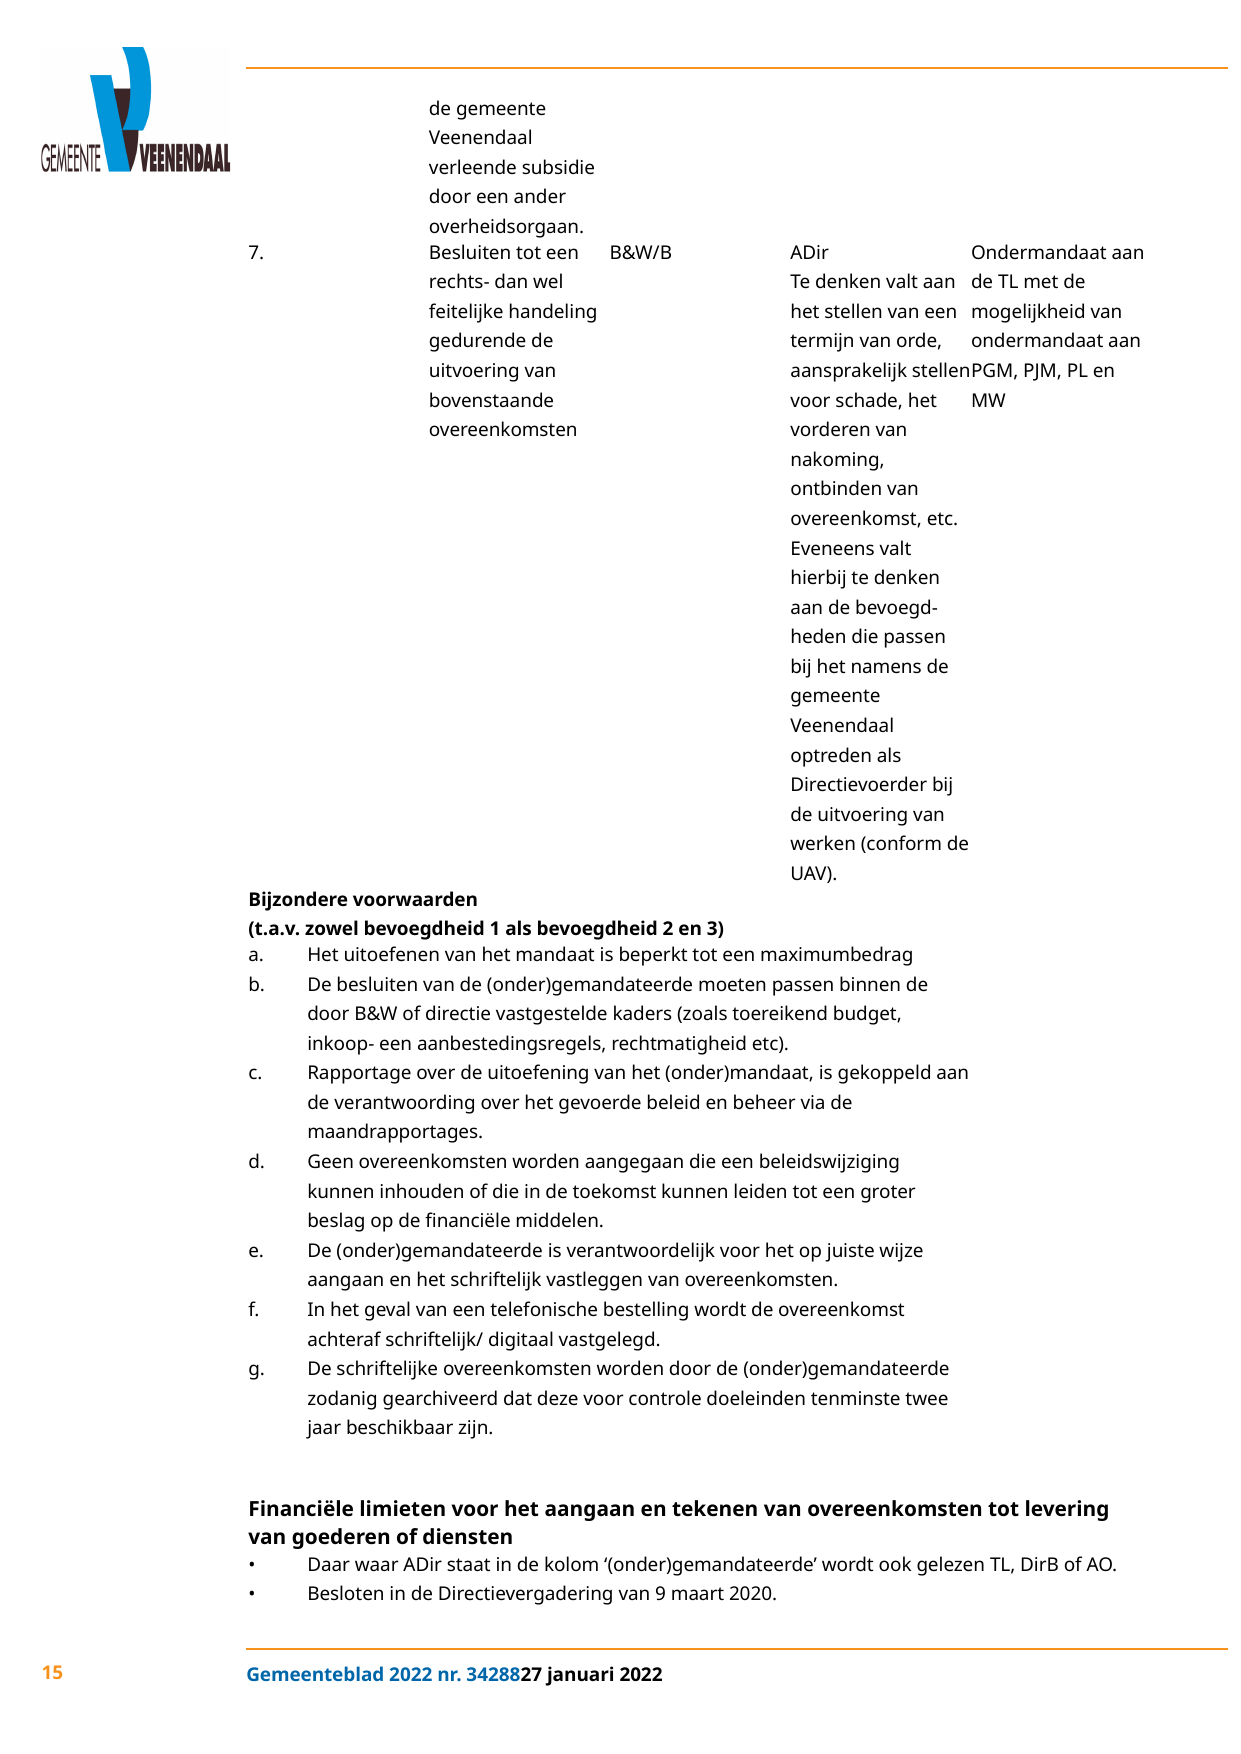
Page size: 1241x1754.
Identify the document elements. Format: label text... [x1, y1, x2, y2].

table_cell [790, 95, 971, 239]
picture [123, 47, 231, 172]
table_cell Bijzondere voorwaarden (t.a.v. zowel bevoegdheid 1 als bevoegdheid 2 en 3) [248, 886, 971, 941]
picture [41, 47, 130, 172]
table_cell B&W/B [609, 239, 790, 886]
table_cell [248, 95, 429, 239]
table_cell Het uitoefenen van het mandaat is beperkt tot een maximumbedrag De besluiten van de (onder)gemandateerde moeten passen binnen de door B&W of directie vastgestelde kaders (zoals toereikend budget, inkoop- een aanbestedingsregels, rechtmatigheid etc). Rapportage over de uitoefening van het (onder)mandaat, is gekoppeld aan de verantwoording over het gevoerde beleid en beheer via de maandrapportages. Geen overeenkomsten worden aangegaan die een beleidswijziging kunnen inhouden of die in de toekomst kunnen leiden tot een groter beslag op de financiële middelen. De (onder)gemandateerde is verantwoordelijk voor het op juiste wijze aangaan en het schriftelijk vastleggen van overeenkomsten. In het geval van een telefonische bestelling wordt de overeenkomst achteraf schriftelijk/ digitaal vastgelegd. De schriftelijke overeenkomsten worden door de (onder)gemandateerde zodanig gearchiveerd dat deze voor controle doeleinden tenminste twee jaar beschikbaar zijn. [248, 941, 971, 1440]
table_cell Besluiten tot een rechts- dan wel feitelijke handeling gedurende de uitvoering van bovenstaande overeenkomsten [429, 239, 609, 886]
list Daar waar ADir staat in de kolom ‘(onder)gemandateerde’ wordt ook gelezen TL, DirB of AO. [248, 1551, 1152, 1576]
table_cell 7. [248, 239, 429, 886]
table_cell Ondermandaat aan de TL met de mogelijkheid van ondermandaat aan PGM, PJM, PL en MW [971, 239, 1152, 886]
table_cell [609, 95, 790, 239]
table_cell [971, 941, 1152, 1440]
text Financiële limieten voor het aangaan en tekenen van overeenkomsten tot levering van goederen of diensten [248, 1494, 1152, 1551]
table_cell [971, 886, 1152, 941]
list Besloten in de Directievergadering van 9 maart 2020. [248, 1580, 1152, 1606]
table_cell ADir Te denken valt aan het stellen van een termijn van orde, aansprakelijk stellen voor schade, het vorderen van nakoming, ontbinden van overeenkomst, etc. Eveneens valt hierbij te denken aan de bevoegd-heden die passen bij het namens de gemeente Veenendaal optreden als Directievoerder bij de uitvoering van werken (conform de UAV). [790, 239, 971, 886]
table_cell de gemeente Veenendaal verleende subsidie door een ander overheidsorgaan. [429, 95, 609, 239]
table_cell [971, 95, 1152, 239]
